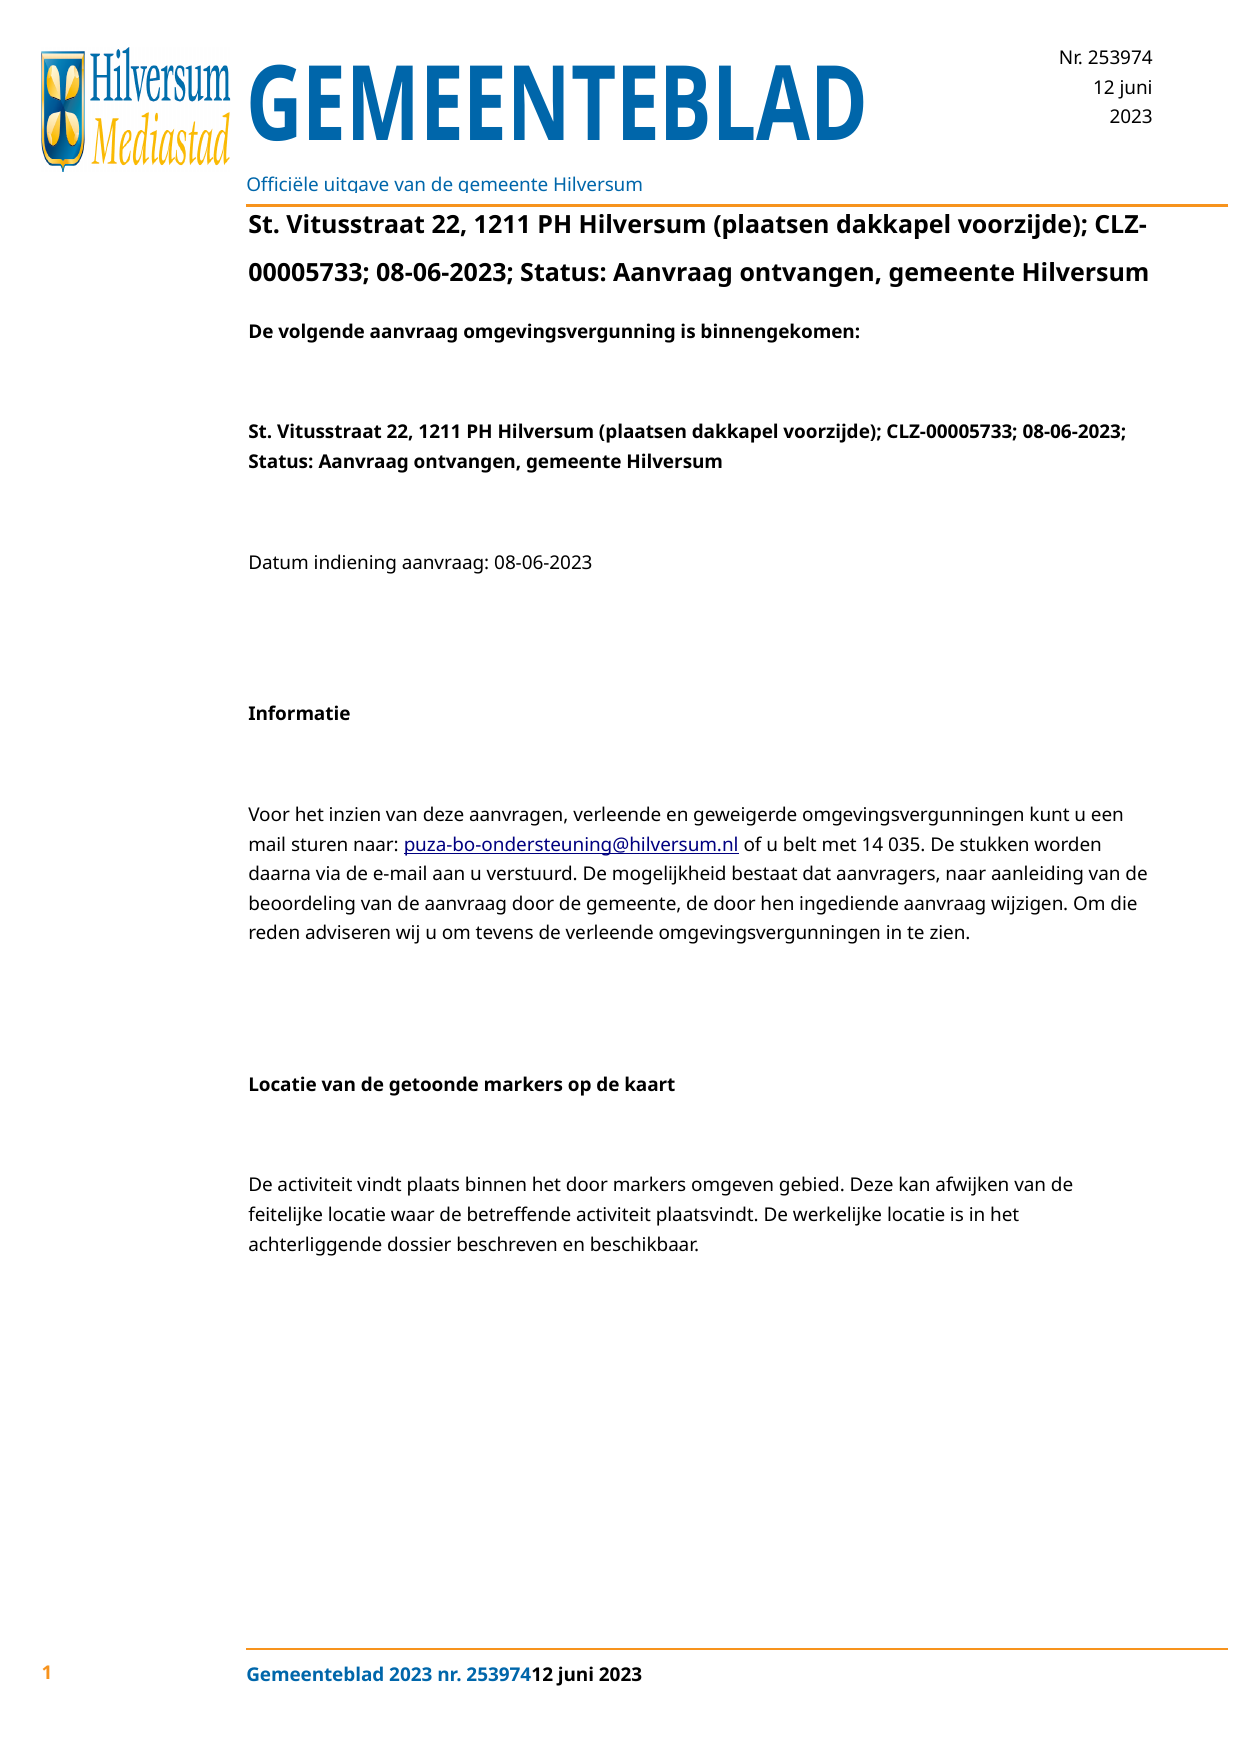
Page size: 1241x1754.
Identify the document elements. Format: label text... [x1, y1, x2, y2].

text De volgende aanvraag omgevingsvergunning is binnengekomen: [248, 318, 1152, 344]
text Datum indiening aanvraag: 08-06-2023 [248, 549, 1152, 575]
text St. Vitusstraat 22, 1211 PH Hilversum (plaatsen dakkapel voorzijde); CLZ-00005733; 08-06-2023; Status: Aanvraag ontvangen, gemeente Hilversum [248, 419, 1152, 474]
text Informatie [248, 700, 1152, 726]
text De activiteit vindt plaats binnen het door markers omgeven gebied. Deze kan afwijken van de feitelijke locatie waar de betreffende activiteit plaatsvindt. De werkelijke locatie is in het achterliggende dossier beschreven en beschikbaar. [248, 1172, 1152, 1257]
text St. Vitusstraat 22, 1211 PH Hilversum (plaatsen dakkapel voorzijde); CLZ-00005733; 08-06-2023; Status: Aanvraag ontvangen, gemeente Hilversum [248, 207, 1152, 288]
text Locatie van de getoonde markers op de kaart [248, 1071, 1152, 1097]
text Voor het inzien van deze aanvragen, verleende en geweigerde omgevingsvergunningen kunt u een mail sturen naar: puza-bo-ondersteuning@hilversum.nl of u belt met 14 035. De stukken worden daarna via de e-mail aan u verstuurd. De mogelijkheid bestaat dat aanvragers, naar aanleiding van de beoordeling van de aanvraag door de gemeente, de door hen ingediende aanvraag wijzigen. Om die reden adviseren wij u om tevens de verleende omgevingsvergunningen in te zien. [248, 801, 1152, 945]
picture [41, 47, 231, 172]
